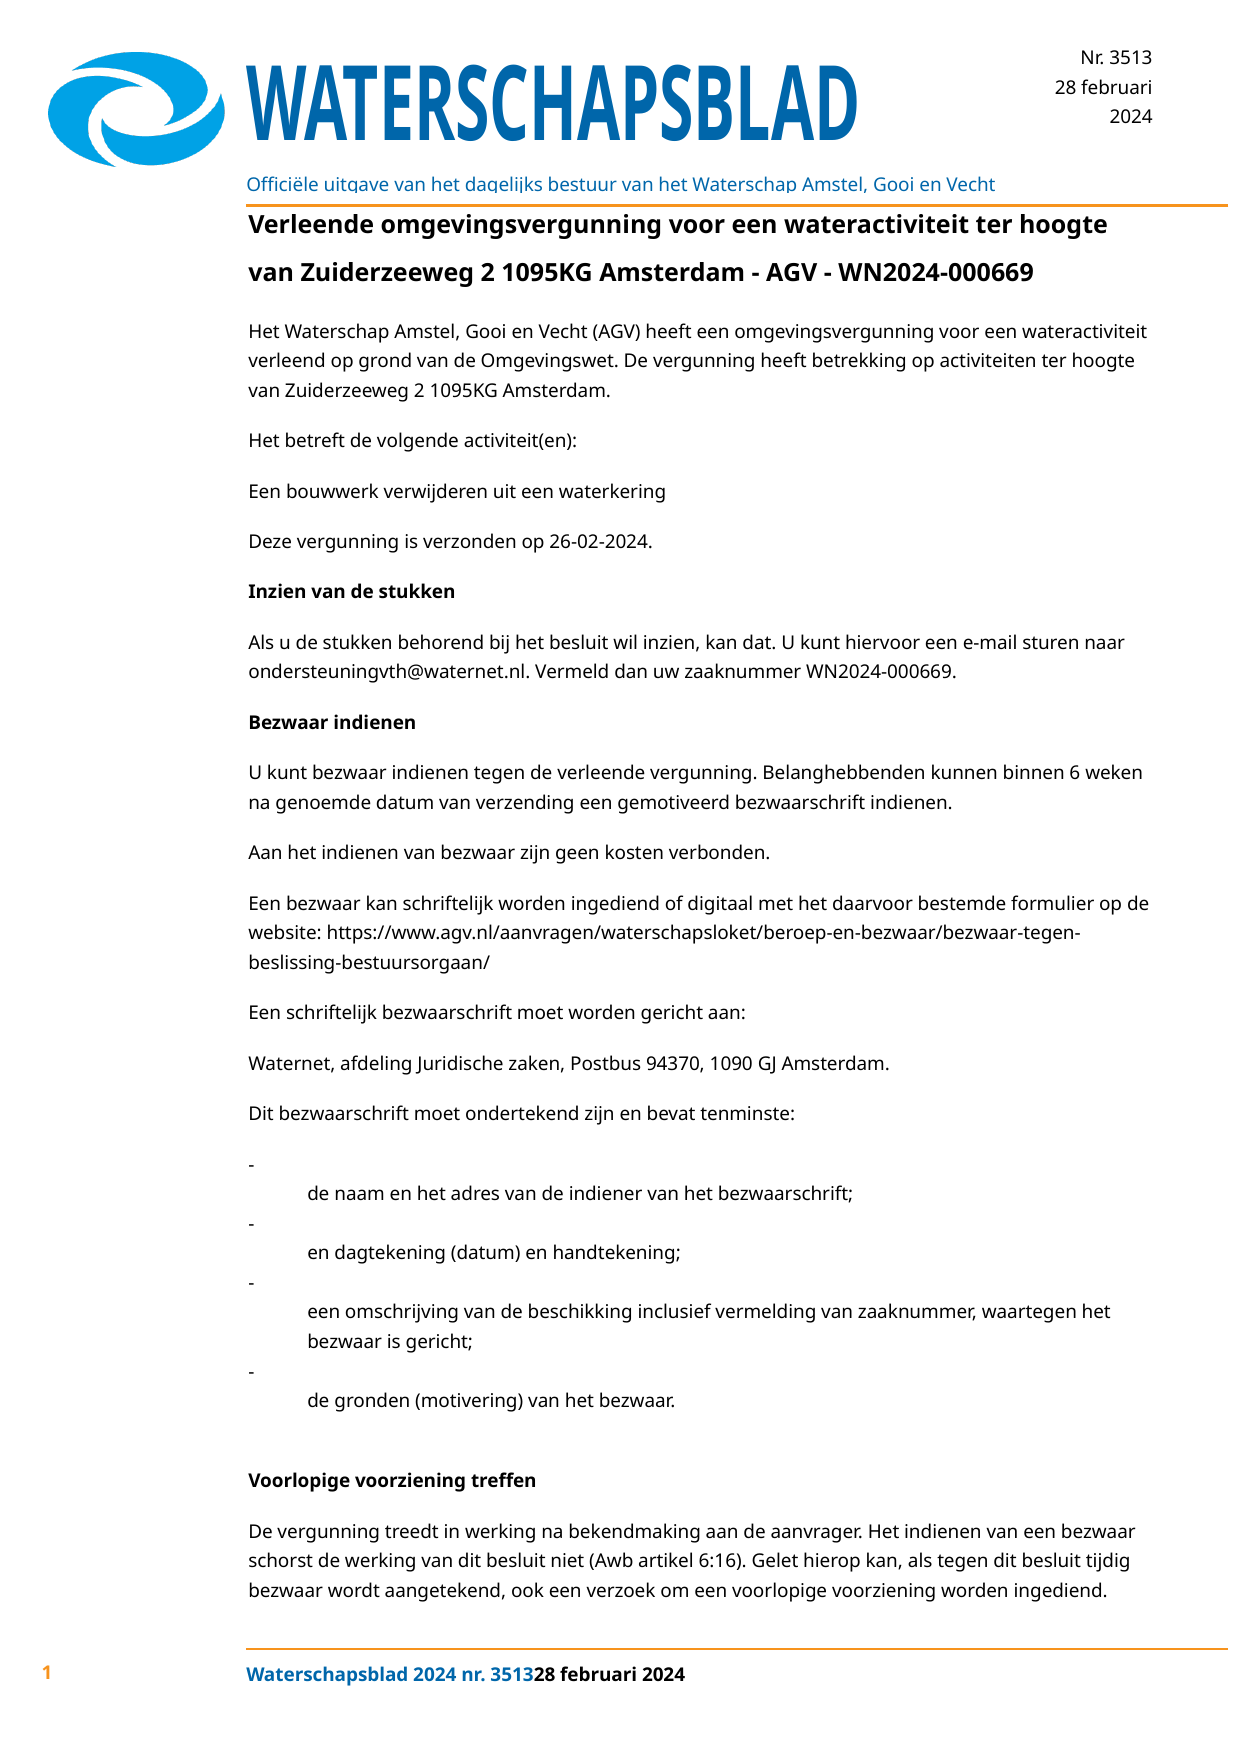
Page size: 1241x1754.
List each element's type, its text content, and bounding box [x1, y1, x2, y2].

text Een bezwaar kan schriftelijk worden ingediend of digitaal met het daarvoor bestemde formulier op de website: https://www.agv.nl/aanvragen/waterschapsloket/beroep-en-bezwaar/bezwaar-tegen-beslissing-bestuursorgaan/ [248, 890, 1152, 975]
text Voorlopige voorziening treffen [248, 1467, 1152, 1493]
list en dagtekening (datum) en handtekening; [248, 1239, 1152, 1265]
text Aan het indienen van bezwaar zijn geen kosten verbonden. [248, 839, 1152, 865]
text U kunt bezwaar indienen tegen de verleende vergunning. Belanghebbenden kunnen binnen 6 weken na genoemde datum van verzending een gemotiveerd bezwaarschrift indienen. [248, 759, 1152, 815]
text Waternet, afdeling Juridische zaken, Postbus 94370, 1090 GJ Amsterdam. [248, 1050, 1152, 1076]
list een omschrijving van de beschikking inclusief vermelding van zaaknummer, waartegen het bezwaar is gericht; [248, 1299, 1152, 1354]
text Als u de stukken behorend bij het besluit wil inzien, kan dat. U kunt hiervoor een e-mail sturen naar ondersteuningvth@waternet.nl. Vermeld dan uw zaaknummer WN2024-000669. [248, 629, 1152, 684]
text Een bouwwerk verwijderen uit een waterkering [248, 478, 1152, 504]
text Een schriftelijk bezwaarschrift moet worden gericht aan: [248, 999, 1152, 1025]
list de naam en het adres van de indiener van het bezwaarschrift; [248, 1180, 1152, 1206]
text De vergunning treedt in werking na bekendmaking aan de aanvrager. Het indienen van een bezwaar schorst de werking van dit besluit niet (Awb artikel 6:16). Gelet hierop kan, als tegen dit besluit tijdig bezwaar wordt aangetekend, ook een verzoek om een voorlopige voorziening worden ingediend. [248, 1518, 1152, 1603]
text Het betreft de volgende activiteit(en): [248, 427, 1152, 453]
text Dit bezwaarschrift moet ondertekend zijn en bevat tenminste: [248, 1100, 1152, 1126]
list de gronden (motivering) van het bezwaar. [248, 1387, 1152, 1413]
text Het Waterschap Amstel, Gooi en Vecht (AGV) heeft een omgevingsvergunning voor een wateractiviteit verleend op grond van de Omgevingswet. De vergunning heeft betrekking op activiteiten ter hoogte van Zuiderzeeweg 2 1095KG Amsterdam. [248, 318, 1152, 403]
text Bezwaar indienen [248, 709, 1152, 735]
picture [41, 47, 231, 172]
text Verleende omgevingsvergunning voor een wateractiviteit ter hoogte van Zuiderzeeweg 2 1095KG Amsterdam - AGV - WN2024-000669 [248, 207, 1152, 288]
text Deze vergunning is verzonden op 26-02-2024. [248, 528, 1152, 554]
text Inzien van de stukken [248, 579, 1152, 604]
